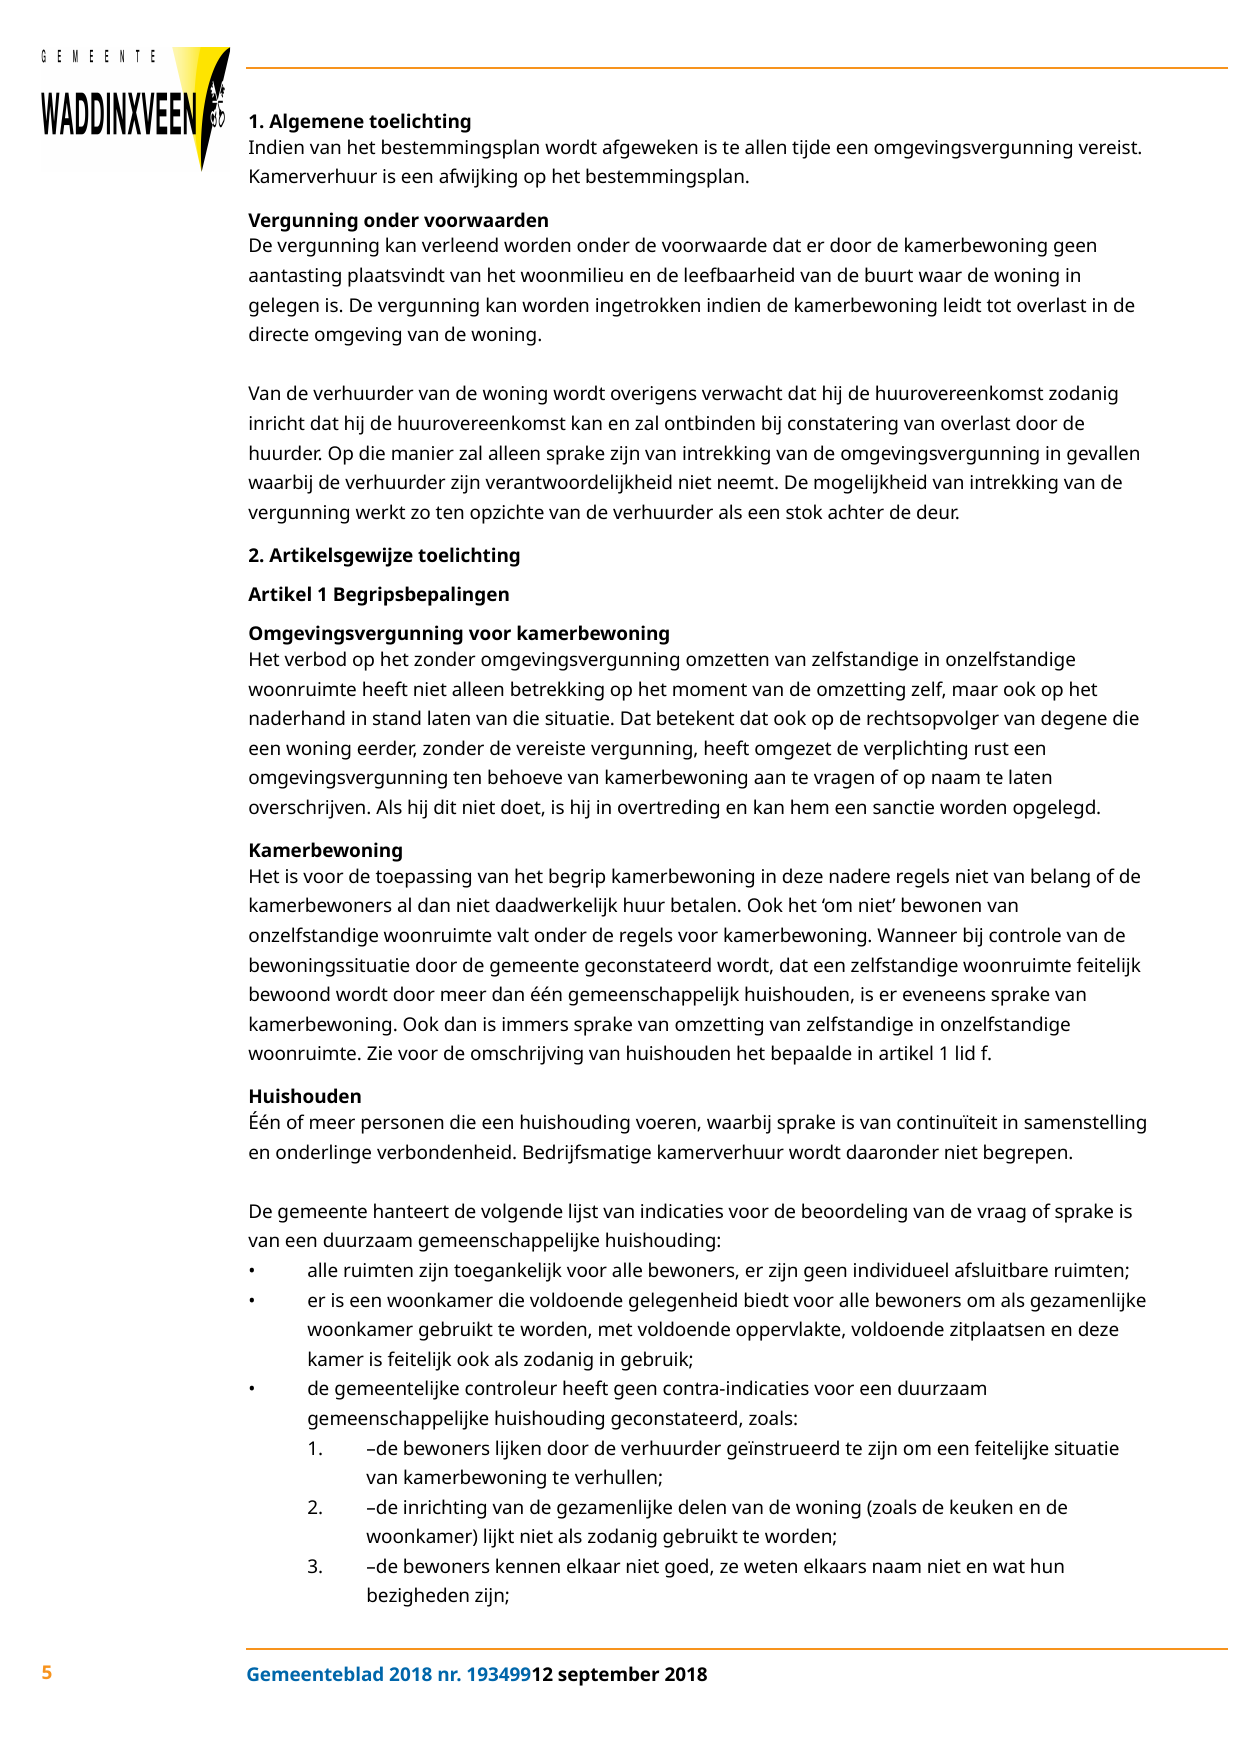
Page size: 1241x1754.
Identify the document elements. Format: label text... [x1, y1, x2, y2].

list –de bewoners kennen elkaar niet goed, ze weten elkaars naam niet en wat hun bezigheden zijn; [307, 1553, 1152, 1608]
list er is een woonkamer die voldoende gelegenheid biedt voor alle bewoners om als gezamenlijke woonkamer gebruikt te worden, met voldoende oppervlakte, voldoende zitplaatsen en deze kamer is feitelijk ook als zodanig in gebruik; [248, 1287, 1152, 1372]
text Huishouden [248, 1084, 1152, 1109]
text Vergunning onder voorwaarden [248, 207, 1152, 233]
text Van de verhuurder van de woning wordt overigens verwacht dat hij de huurovereenkomst zodanig inricht dat hij de huurovereenkomst kan en zal ontbinden bij constatering van overlast door de huurder. Op die manier zal alleen sprake zijn van intrekking van de omgevingsvergunning in gevallen waarbij de verhuurder zijn verantwoordelijkheid niet neemt. De mogelijkheid van intrekking van de vergunning werkt zo ten opzichte van de verhuurder als een stok achter de deur. [248, 381, 1152, 524]
text Kamerbewoning [248, 837, 1152, 863]
text Één of meer personen die een huishouding voeren, waarbij sprake is van continuïteit in samenstelling en onderlinge verbondenheid. Bedrijfsmatige kamerverhuur wordt daaronder niet begrepen. [248, 1109, 1152, 1165]
list –de bewoners lijken door de verhuurder geïnstrueerd te zijn om een feitelijke situatie van kamerbewoning te verhullen; [307, 1435, 1152, 1490]
text De vergunning kan verleend worden onder de voorwaarde dat er door de kamerbewoning geen aantasting plaatsvindt van het woonmilieu en de leefbaarheid van de buurt waar de woning in gelegen is. De vergunning kan worden ingetrokken indien de kamerbewoning leidt tot overlast in de directe omgeving van de woning. [248, 233, 1152, 347]
list alle ruimten zijn toegankelijk voor alle bewoners, er zijn geen individueel afsluitbare ruimten; [248, 1257, 1152, 1283]
text Het is voor de toepassing van het begrip kamerbewoning in deze nadere regels niet van belang of de kamerbewoners al dan niet daadwerkelijk huur betalen. Ook het ‘om niet’ bewonen van onzelfstandige woonruimte valt onder de regels voor kamerbewoning. Wanneer bij controle van de bewoningssituatie door de gemeente geconstateerd wordt, dat een zelfstandige woonruimte feitelijk bewoond wordt door meer dan één gemeenschappelijk huishouden, is er eveneens sprake van kamerbewoning. Ook dan is immers sprake van omzetting van zelfstandige in onzelfstandige woonruimte. Zie voor de omschrijving van huishouden het bepaalde in artikel 1 lid f. [248, 863, 1152, 1066]
picture [41, 47, 231, 172]
text Kamerverhuur is een afwijking op het bestemmingsplan. [248, 164, 1152, 189]
list de gemeentelijke controleur heeft geen contra-indicaties voor een duurzaam gemeenschappelijke huishouding geconstateerd, zoals: [248, 1376, 1152, 1431]
text Artikel 1 Begripsbepalingen [248, 581, 1152, 607]
text Het verbod op het zonder omgevingsvergunning omzetten van zelfstandige in onzelfstandige woonruimte heeft niet alleen betrekking op het moment van de omzetting zelf, maar ook op het naderhand in stand laten van die situatie. Dat betekent dat ook op de rechtsopvolger van degene die een woning eerder, zonder de vereiste vergunning, heeft omgezet de verplichting rust een omgevingsvergunning ten behoeve van kamerbewoning aan te vragen of op naam te laten overschrijven. Als hij dit niet doet, is hij in overtreding en kan hem een sanctie worden opgelegd. [248, 646, 1152, 820]
text 1. Algemene toelichting [248, 108, 1152, 134]
text De gemeente hanteert de volgende lijst van indicaties voor de beoordeling van de vraag of sprake is van een duurzaam gemeenschappelijke huishouding: [248, 1198, 1152, 1253]
text 2. Artikelsgewijze toelichting [248, 542, 1152, 568]
text Indien van het bestemmingsplan wordt afgeweken is te allen tijde een omgevingsvergunning vereist. [248, 134, 1152, 160]
list –de inrichting van de gezamenlijke delen van de woning (zoals de keuken en de woonkamer) lijkt niet als zodanig gebruikt te worden; [307, 1494, 1152, 1549]
text Omgevingsvergunning voor kamerbewoning [248, 621, 1152, 646]
